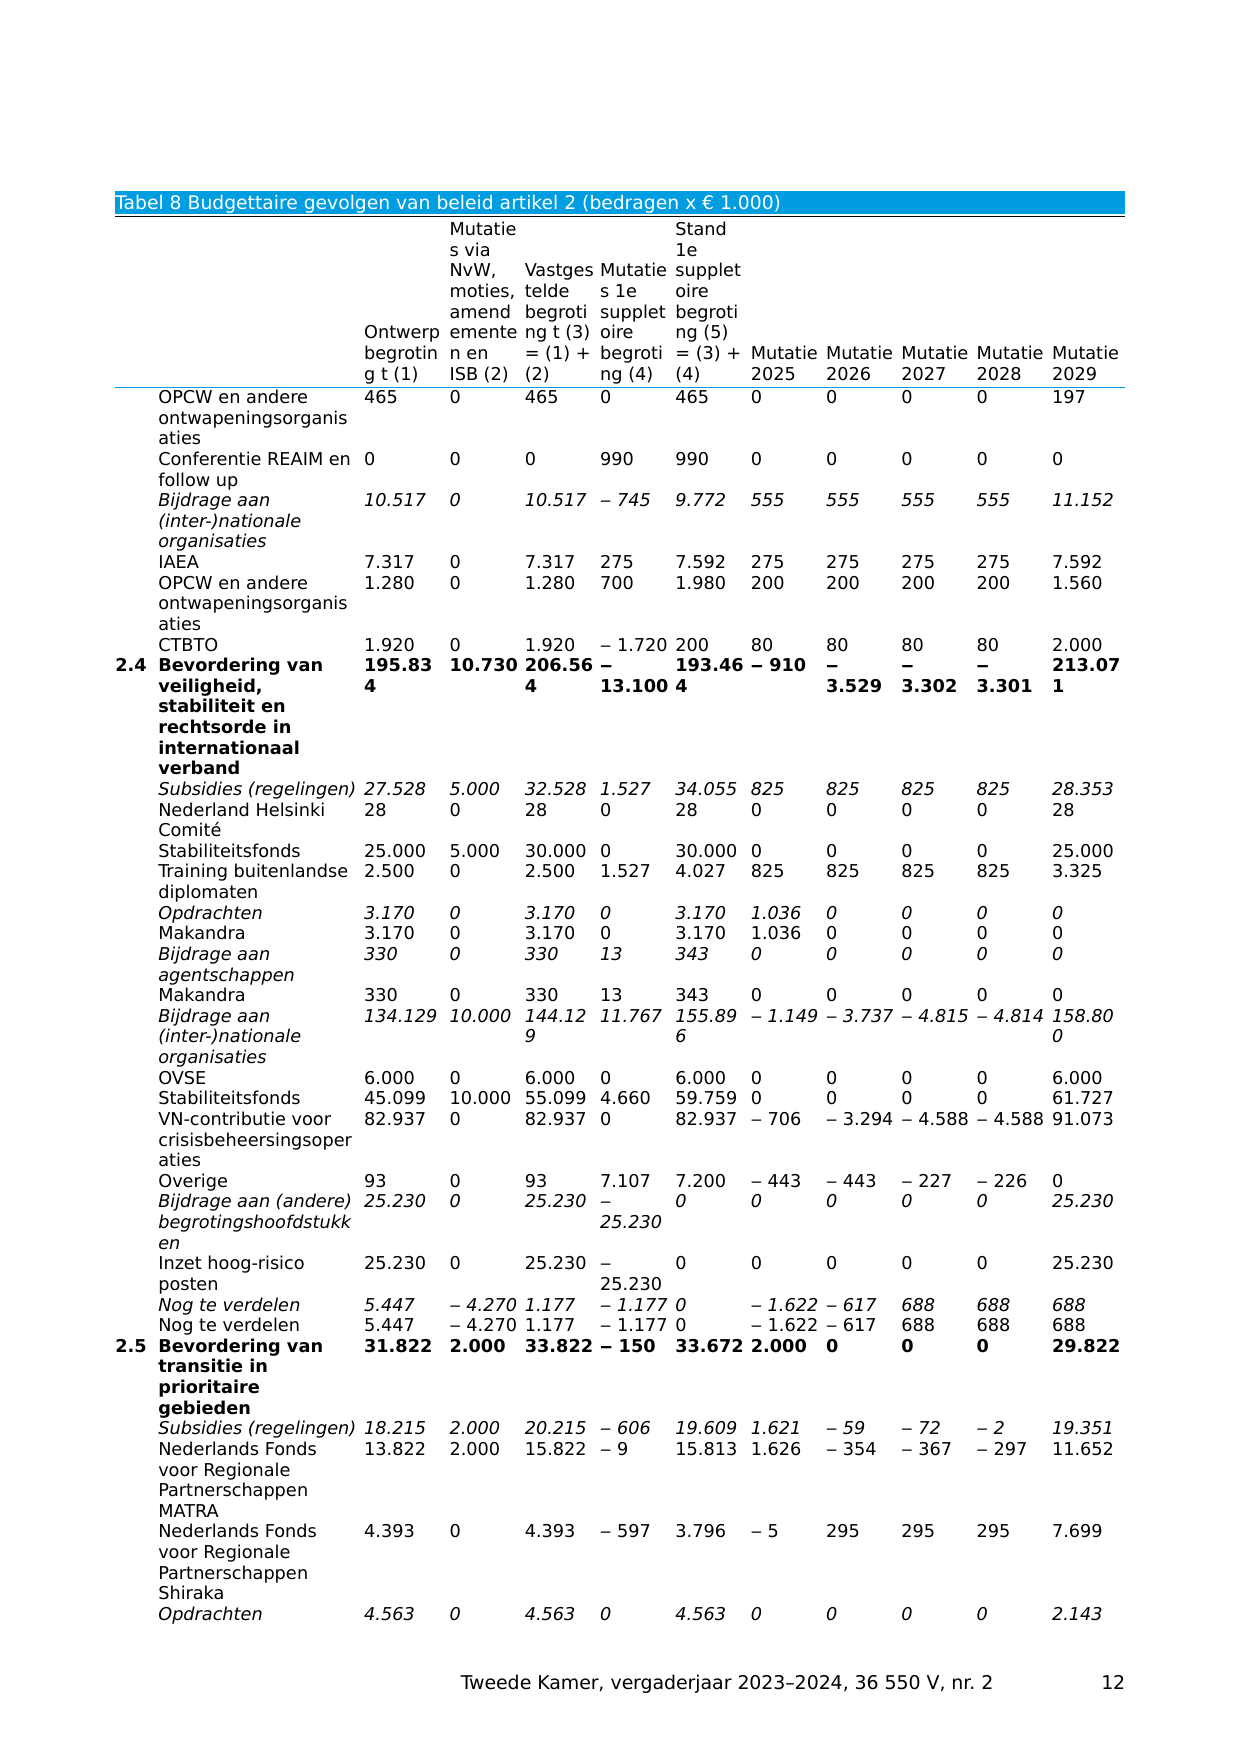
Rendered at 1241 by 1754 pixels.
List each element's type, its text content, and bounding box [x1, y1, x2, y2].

table_cell 2.000 [1049, 635, 1125, 655]
table_cell 2.000 [446, 1439, 522, 1521]
table_cell Makandra [155, 985, 361, 1006]
table_cell ‒ 617 [823, 1295, 898, 1315]
table_cell 200 [748, 573, 823, 634]
table_cell 0 [823, 1253, 898, 1294]
table_cell 158.800 [1049, 1006, 1125, 1068]
table_cell 13.822 [361, 1439, 446, 1521]
table_cell [115, 841, 155, 861]
table_cell 688 [1049, 1295, 1125, 1315]
table_cell 0 [672, 1315, 748, 1336]
table_cell ‒ 4.588 [974, 1109, 1049, 1171]
table_cell [115, 861, 155, 903]
table_cell 33.822 [522, 1336, 597, 1418]
table_cell 9.772 [672, 490, 748, 552]
table_cell 0 [446, 944, 522, 985]
table_cell 0 [748, 1191, 823, 1253]
table_cell 0 [823, 841, 898, 861]
table_cell 0 [974, 1253, 1049, 1294]
table_cell 0 [898, 388, 973, 449]
table_cell 1.280 [522, 573, 597, 634]
table_cell 0 [446, 388, 522, 449]
table_cell Mutaties via NvW, moties, amendementen en ISB (2) [446, 217, 522, 387]
table_cell 0 [898, 1088, 973, 1109]
table_cell 0 [597, 800, 672, 841]
table_cell Nederlands Fonds voor Regionale Partnerschappen MATRA [155, 1439, 361, 1521]
table_cell 343 [672, 944, 748, 985]
table_cell 0 [974, 1191, 1049, 1253]
table_cell 1.177 [522, 1295, 597, 1315]
table_cell 0 [597, 388, 672, 449]
table_cell 688 [974, 1315, 1049, 1336]
table_cell Conferentie REAIM en follow up [155, 449, 361, 490]
table_cell 2.4 [115, 655, 155, 779]
table_cell 0 [597, 903, 672, 923]
table_cell 29.822 [1049, 1336, 1125, 1418]
table_cell 825 [823, 861, 898, 903]
table_cell [115, 1068, 155, 1088]
table_cell 1.621 [748, 1418, 823, 1439]
table_cell [115, 635, 155, 655]
table_cell 80 [823, 635, 898, 655]
table_cell 1.560 [1049, 573, 1125, 634]
table_cell Stabiliteitsfonds [155, 1088, 361, 1109]
table_cell OPCW en andere ontwapeningsorganisaties [155, 573, 361, 634]
table_cell 3.170 [361, 923, 446, 944]
table_cell Subsidies (regelingen) [155, 1418, 361, 1439]
table_cell 200 [672, 635, 748, 655]
table_cell 1.036 [748, 923, 823, 944]
table_cell 0 [1049, 903, 1125, 923]
table_cell 0 [748, 388, 823, 449]
table_cell 80 [748, 635, 823, 655]
table_cell 343 [672, 985, 748, 1006]
table_cell 330 [522, 944, 597, 985]
table_cell 0 [974, 800, 1049, 841]
table_cell Bijdrage aan (inter-)nationale organisaties [155, 1006, 361, 1068]
table_cell 25.230 [361, 1191, 446, 1253]
table_cell 13 [597, 985, 672, 1006]
table_cell ‒ 617 [823, 1315, 898, 1336]
table_cell Vastgestelde begroting t (3) = (1) + (2) [522, 217, 597, 387]
table_cell [115, 1439, 155, 1521]
table_cell 3.170 [672, 903, 748, 923]
table_cell 10.517 [522, 490, 597, 552]
table_cell VN-contributie voor crisisbeheersingsoperaties [155, 1109, 361, 1171]
table_cell 0 [446, 490, 522, 552]
table_cell 28 [361, 800, 446, 841]
table_cell 0 [361, 449, 446, 490]
table_cell 0 [1049, 449, 1125, 490]
table_cell 25.230 [1049, 1253, 1125, 1294]
table_cell 28 [522, 800, 597, 841]
table_cell 27.528 [361, 779, 446, 799]
table_cell 5.447 [361, 1315, 446, 1336]
table_cell Stabiliteitsfonds [155, 841, 361, 861]
table_cell 10.000 [446, 1088, 522, 1109]
table_cell 275 [898, 552, 973, 573]
table_cell 0 [748, 1068, 823, 1088]
table_cell 555 [748, 490, 823, 552]
table_cell ‒ 72 [898, 1418, 973, 1439]
table_cell 25.000 [1049, 841, 1125, 861]
table_cell 195.834 [361, 655, 446, 779]
table_cell 0 [974, 449, 1049, 490]
table_cell 275 [974, 552, 1049, 573]
table_cell 7.200 [672, 1171, 748, 1191]
table_cell ‒ 297 [974, 1439, 1049, 1521]
table_cell 1.280 [361, 573, 446, 634]
table_cell [115, 1191, 155, 1253]
table_cell 2.000 [446, 1418, 522, 1439]
table_cell [115, 217, 155, 387]
table_cell 0 [446, 1171, 522, 1191]
table_cell 0 [446, 635, 522, 655]
table_cell ‒ 3.529 [823, 655, 898, 779]
table_cell ‒ 443 [823, 1171, 898, 1191]
table_cell Overige [155, 1171, 361, 1191]
table_cell 193.464 [672, 655, 748, 779]
table_cell 825 [748, 779, 823, 799]
table_cell 10.730 [446, 655, 522, 779]
table_cell ‒ 3.737 [823, 1006, 898, 1068]
table_cell 0 [1049, 944, 1125, 985]
table_cell 0 [672, 1191, 748, 1253]
table_cell 19.609 [672, 1418, 748, 1439]
table_cell [115, 800, 155, 841]
table_cell ‒ 1.177 [597, 1315, 672, 1336]
table_cell 3.170 [522, 903, 597, 923]
table_cell 0 [1049, 923, 1125, 944]
table_cell [115, 1109, 155, 1171]
table_cell 7.592 [1049, 552, 1125, 573]
table_cell ‒ 4.815 [898, 1006, 973, 1068]
table_cell 0 [823, 1604, 898, 1624]
table_cell 1.177 [522, 1315, 597, 1336]
table_cell 0 [823, 985, 898, 1006]
table_cell 206.564 [522, 655, 597, 779]
table_cell 80 [974, 635, 1049, 655]
table_cell 7.317 [361, 552, 446, 573]
table_cell 0 [446, 923, 522, 944]
table_cell 55.099 [522, 1088, 597, 1109]
table_cell Ontwerpbegroting t (1) [361, 217, 446, 387]
table_cell 0 [748, 1604, 823, 1624]
table_cell 32.528 [522, 779, 597, 799]
table_cell 330 [522, 985, 597, 1006]
table_cell 3.170 [672, 923, 748, 944]
table_cell 0 [898, 985, 973, 1006]
table_cell ‒ 2 [974, 1418, 1049, 1439]
table_cell 5.000 [446, 841, 522, 861]
table_cell 15.822 [522, 1439, 597, 1521]
table_cell [115, 1315, 155, 1336]
table_cell 0 [446, 573, 522, 634]
table_cell OVSE [155, 1068, 361, 1088]
table_cell ‒ 745 [597, 490, 672, 552]
table_cell 2.143 [1049, 1604, 1125, 1624]
table_cell 4.563 [672, 1604, 748, 1624]
table_cell ‒ 5 [748, 1521, 823, 1604]
table_cell 0 [823, 449, 898, 490]
table_cell 0 [974, 1068, 1049, 1088]
table_cell 275 [597, 552, 672, 573]
table_cell [115, 985, 155, 1006]
table_cell 1.036 [748, 903, 823, 923]
table_cell 3.796 [672, 1521, 748, 1604]
table_cell 6.000 [672, 1068, 748, 1088]
table_cell 4.393 [522, 1521, 597, 1604]
table_cell 59.759 [672, 1088, 748, 1109]
table_cell 295 [898, 1521, 973, 1604]
table_cell 30.000 [522, 841, 597, 861]
table_cell 555 [823, 490, 898, 552]
table_cell 688 [898, 1315, 973, 1336]
table_cell Mutaties 1e suppletoire begroting (4) [597, 217, 672, 387]
table_cell [115, 903, 155, 923]
table_cell ‒ 3.302 [898, 655, 973, 779]
table_cell 82.937 [672, 1109, 748, 1171]
table_cell ‒ 1.177 [597, 1295, 672, 1315]
table_cell Makandra [155, 923, 361, 944]
table_cell 0 [597, 1604, 672, 1624]
table_cell 18.215 [361, 1418, 446, 1439]
table_cell [115, 573, 155, 634]
table_cell [115, 449, 155, 490]
table_cell 330 [361, 944, 446, 985]
table_cell 688 [1049, 1315, 1125, 1336]
table_cell Bevordering van transitie in prioritaire gebieden [155, 1336, 361, 1418]
table_cell 93 [361, 1171, 446, 1191]
table_cell [115, 1295, 155, 1315]
table_cell 1.920 [522, 635, 597, 655]
table_cell 3.170 [522, 923, 597, 944]
table_cell 5.447 [361, 1295, 446, 1315]
table_cell 0 [898, 903, 973, 923]
table_cell 1.527 [597, 779, 672, 799]
table_cell ‒ 606 [597, 1418, 672, 1439]
table_cell Bijdrage aan (andere) begrotingshoofdstukken [155, 1191, 361, 1253]
table_cell 28 [672, 800, 748, 841]
table_cell 6.000 [361, 1068, 446, 1088]
table_cell 7.107 [597, 1171, 672, 1191]
table_cell 33.672 [672, 1336, 748, 1418]
table_cell 275 [748, 552, 823, 573]
table_cell 10.517 [361, 490, 446, 552]
table_cell 0 [974, 985, 1049, 1006]
table_cell 0 [597, 1068, 672, 1088]
table_cell 25.230 [361, 1253, 446, 1294]
table_cell 0 [672, 1295, 748, 1315]
table_cell 0 [974, 944, 1049, 985]
table_cell 4.563 [522, 1604, 597, 1624]
table_cell 275 [823, 552, 898, 573]
table_cell 0 [823, 1088, 898, 1109]
table_cell [115, 1604, 155, 1624]
table_cell 0 [974, 1604, 1049, 1624]
table_cell 0 [898, 1604, 973, 1624]
table_cell 25.230 [522, 1191, 597, 1253]
table_cell 34.055 [672, 779, 748, 799]
table_cell ‒ 25.230 [597, 1253, 672, 1294]
table_cell 688 [974, 1295, 1049, 1315]
table_cell 3.170 [361, 903, 446, 923]
table_cell [115, 1088, 155, 1109]
table_cell 13 [597, 944, 672, 985]
table_cell 0 [898, 1336, 973, 1418]
table_cell Nog te verdelen [155, 1315, 361, 1336]
table_cell ‒ 226 [974, 1171, 1049, 1191]
table_cell 465 [522, 388, 597, 449]
table_cell [115, 552, 155, 573]
table_cell 0 [748, 944, 823, 985]
table_cell 200 [823, 573, 898, 634]
table_cell 825 [898, 779, 973, 799]
table_cell Mutatie 2028 [974, 217, 1049, 387]
table_cell 0 [823, 388, 898, 449]
table_cell 25.000 [361, 841, 446, 861]
table_cell 31.822 [361, 1336, 446, 1418]
table_cell 0 [974, 388, 1049, 449]
table_cell ‒ 354 [823, 1439, 898, 1521]
table_cell 0 [823, 1336, 898, 1418]
table_cell 0 [974, 903, 1049, 923]
table_cell ‒ 9 [597, 1439, 672, 1521]
table_cell 10.000 [446, 1006, 522, 1068]
table_cell 0 [974, 841, 1049, 861]
table_cell 25.230 [1049, 1191, 1125, 1253]
table_cell 2.000 [748, 1336, 823, 1418]
table_cell 0 [446, 449, 522, 490]
table_cell 2.000 [446, 1336, 522, 1418]
table_cell ‒ 59 [823, 1418, 898, 1439]
table_cell Bijdrage aan (inter-)nationale organisaties [155, 490, 361, 552]
table_cell 0 [823, 800, 898, 841]
table_cell 7.592 [672, 552, 748, 573]
table_cell 82.937 [361, 1109, 446, 1171]
table_cell 4.563 [361, 1604, 446, 1624]
table_cell 0 [898, 800, 973, 841]
table_cell 0 [446, 552, 522, 573]
table_cell 0 [974, 1336, 1049, 1418]
table_cell 144.129 [522, 1006, 597, 1068]
table_cell ‒ 706 [748, 1109, 823, 1171]
table_cell 5.000 [446, 779, 522, 799]
table_cell 555 [898, 490, 973, 552]
table_cell 28 [1049, 800, 1125, 841]
table_cell [115, 388, 155, 449]
table_cell 11.767 [597, 1006, 672, 1068]
table_cell 19.351 [1049, 1418, 1125, 1439]
table_cell ‒ 443 [748, 1171, 823, 1191]
table_cell 4.660 [597, 1088, 672, 1109]
table_cell 1.920 [361, 635, 446, 655]
table_cell 11.152 [1049, 490, 1125, 552]
table_cell [115, 779, 155, 799]
table_cell 1.626 [748, 1439, 823, 1521]
table_cell 2.500 [361, 861, 446, 903]
table_cell OPCW en andere ontwapeningsorganisaties [155, 388, 361, 449]
table_cell 295 [974, 1521, 1049, 1604]
table_cell 15.813 [672, 1439, 748, 1521]
table_cell ‒ 4.270 [446, 1295, 522, 1315]
table_cell 0 [823, 903, 898, 923]
table_cell 0 [823, 1191, 898, 1253]
table_cell 0 [898, 1068, 973, 1088]
table_cell 61.727 [1049, 1088, 1125, 1109]
table_cell 0 [446, 1191, 522, 1253]
table_cell Nog te verdelen [155, 1295, 361, 1315]
table_cell 0 [748, 1253, 823, 1294]
table_cell Mutatie 2027 [898, 217, 973, 387]
table_cell Subsidies (regelingen) [155, 779, 361, 799]
table_cell 4.393 [361, 1521, 446, 1604]
table_cell 0 [446, 800, 522, 841]
table_cell 0 [748, 841, 823, 861]
table_cell 0 [672, 1253, 748, 1294]
table_cell Training buitenlandse diplomaten [155, 861, 361, 903]
table_cell 20.215 [522, 1418, 597, 1439]
table_cell 0 [898, 449, 973, 490]
table_cell 0 [898, 944, 973, 985]
table_cell 0 [748, 985, 823, 1006]
table_cell 0 [446, 1521, 522, 1604]
table_cell 6.000 [1049, 1068, 1125, 1088]
table_cell Bijdrage aan agentschappen [155, 944, 361, 985]
table_cell 0 [748, 1088, 823, 1109]
table_cell 0 [446, 1109, 522, 1171]
table_cell 0 [974, 923, 1049, 944]
table_cell 0 [748, 800, 823, 841]
table_cell 197 [1049, 388, 1125, 449]
table_cell 30.000 [672, 841, 748, 861]
table_cell 1.980 [672, 573, 748, 634]
table_cell 825 [974, 861, 1049, 903]
table_cell Inzet hoog-risico posten [155, 1253, 361, 1294]
table_cell 0 [446, 985, 522, 1006]
table_cell [115, 490, 155, 552]
table_cell ‒ 3.294 [823, 1109, 898, 1171]
table_cell 11.652 [1049, 1439, 1125, 1521]
table_cell Mutatie 2026 [823, 217, 898, 387]
table_cell 0 [898, 1253, 973, 1294]
table_cell 80 [898, 635, 973, 655]
table_cell [115, 1253, 155, 1294]
table_cell ‒ 3.301 [974, 655, 1049, 779]
table_cell ‒ 1.720 [597, 635, 672, 655]
table_cell 0 [446, 1604, 522, 1624]
table_cell 0 [597, 923, 672, 944]
table_cell CTBTO [155, 635, 361, 655]
table_cell 0 [823, 944, 898, 985]
table_cell [115, 1171, 155, 1191]
table_cell Mutatie 2029 [1049, 217, 1125, 387]
table_cell [115, 923, 155, 944]
table_cell Mutatie 2025 [748, 217, 823, 387]
table_cell ‒ 227 [898, 1171, 973, 1191]
table_cell IAEA [155, 552, 361, 573]
table_cell 0 [446, 903, 522, 923]
table_cell ‒ 1.149 [748, 1006, 823, 1068]
table_cell ‒ 25.230 [597, 1191, 672, 1253]
table_cell Opdrachten [155, 903, 361, 923]
table_cell ‒ 1.622 [748, 1315, 823, 1336]
table_cell 0 [823, 923, 898, 944]
table_cell ‒ 150 [597, 1336, 672, 1418]
table_cell 825 [748, 861, 823, 903]
table_cell ‒ 1.622 [748, 1295, 823, 1315]
table_cell 7.699 [1049, 1521, 1125, 1604]
table_cell 7.317 [522, 552, 597, 573]
table_cell 0 [898, 923, 973, 944]
table_cell 825 [974, 779, 1049, 799]
table_cell ‒ 4.588 [898, 1109, 973, 1171]
table_cell 6.000 [522, 1068, 597, 1088]
table_cell 155.896 [672, 1006, 748, 1068]
table_cell 465 [672, 388, 748, 449]
table_cell 0 [1049, 985, 1125, 1006]
table_cell 0 [446, 1253, 522, 1294]
table_cell 200 [898, 573, 973, 634]
table_cell [155, 217, 361, 387]
table_cell 25.230 [522, 1253, 597, 1294]
table_cell 825 [823, 779, 898, 799]
table_cell Nederland Helsinki Comité [155, 800, 361, 841]
table_cell Stand 1e suppletoire begroting (5) = (3) + (4) [672, 217, 748, 387]
table_cell Nederlands Fonds voor Regionale Partnerschappen Shiraka [155, 1521, 361, 1604]
table_cell 0 [597, 841, 672, 861]
table_cell 0 [522, 449, 597, 490]
table_cell 134.129 [361, 1006, 446, 1068]
table_cell [115, 1418, 155, 1439]
table_cell ‒ 4.270 [446, 1315, 522, 1336]
table_cell ‒ 13.100 [597, 655, 672, 779]
table_cell ‒ 597 [597, 1521, 672, 1604]
table_cell 688 [898, 1295, 973, 1315]
table_cell 330 [361, 985, 446, 1006]
table_cell 825 [898, 861, 973, 903]
table_cell 0 [1049, 1171, 1125, 1191]
table_cell 45.099 [361, 1088, 446, 1109]
table_cell 0 [823, 1068, 898, 1088]
table_cell 295 [823, 1521, 898, 1604]
table_cell 82.937 [522, 1109, 597, 1171]
table_cell Opdrachten [155, 1604, 361, 1624]
table_cell 0 [748, 449, 823, 490]
table_cell 990 [597, 449, 672, 490]
table_cell 213.071 [1049, 655, 1125, 779]
table_cell 28.353 [1049, 779, 1125, 799]
table_cell 0 [597, 1109, 672, 1171]
table_cell 555 [974, 490, 1049, 552]
table_cell 91.073 [1049, 1109, 1125, 1171]
table_cell 4.027 [672, 861, 748, 903]
table_cell 0 [446, 861, 522, 903]
table_cell ‒ 910 [748, 655, 823, 779]
table_cell 93 [522, 1171, 597, 1191]
table_cell 465 [361, 388, 446, 449]
table_cell 1.527 [597, 861, 672, 903]
table_cell 0 [974, 1088, 1049, 1109]
table_cell 0 [446, 1068, 522, 1088]
table_cell 200 [974, 573, 1049, 634]
table_cell Bevordering van veiligheid, stabiliteit en rechtsorde in internationaal verband [155, 655, 361, 779]
table_cell ‒ 4.814 [974, 1006, 1049, 1068]
table_cell 2.500 [522, 861, 597, 903]
table_cell 0 [898, 1191, 973, 1253]
table_cell 3.325 [1049, 861, 1125, 903]
table_cell [115, 1521, 155, 1604]
table_cell ‒ 367 [898, 1439, 973, 1521]
table_cell [115, 944, 155, 985]
table_cell 0 [898, 841, 973, 861]
table_cell 700 [597, 573, 672, 634]
table_cell [115, 1006, 155, 1068]
table_cell 990 [672, 449, 748, 490]
table_cell 2.5 [115, 1336, 155, 1418]
